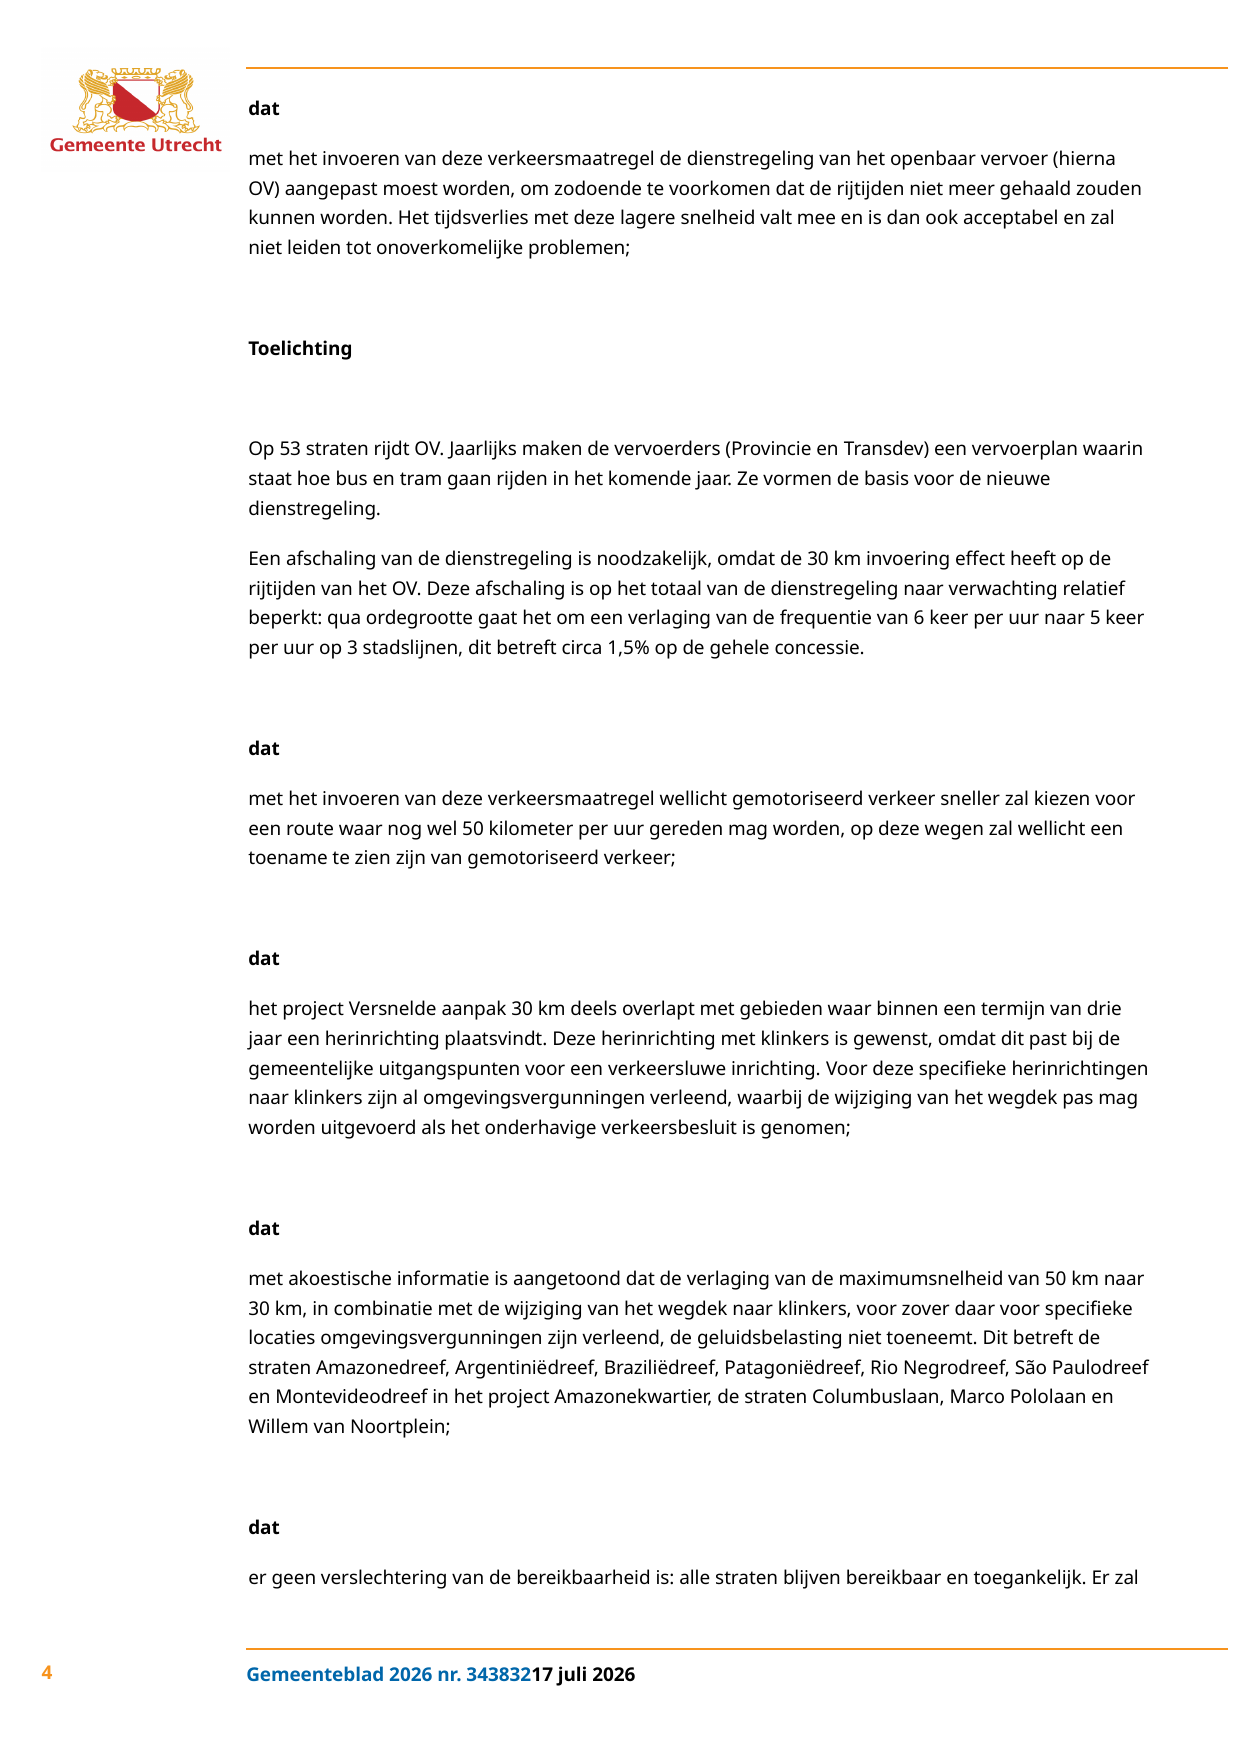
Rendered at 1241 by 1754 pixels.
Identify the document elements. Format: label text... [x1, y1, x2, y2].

text dat [248, 1514, 1152, 1540]
text Op 53 straten rijdt OV. Jaarlijks maken de vervoerders (Provincie en Transdev) een vervoerplan waarin staat hoe bus en tram gaan rijden in het komende jaar. Ze vormen de basis voor de nieuwe dienstregeling. [248, 436, 1152, 521]
text met het invoeren van deze verkeersmaatregel de dienstregeling van het openbaar vervoer (hierna OV) aangepast moest worden, om zodoende te voorkomen dat de rijtijden niet meer gehaald zouden kunnen worden. Het tijdsverlies met deze lagere snelheid valt mee en is dan ook acceptabel en zal niet leiden tot onoverkomelijke problemen; [248, 145, 1152, 260]
picture [41, 47, 231, 172]
text dat [248, 1215, 1152, 1241]
text er geen verslechtering van de bereikbaarheid is: alle straten blijven bereikbaar en toegankelijk. Er zal [248, 1564, 1152, 1590]
text dat [248, 95, 1152, 121]
text het project Versnelde aanpak 30 km deels overlapt met gebieden waar binnen een termijn van drie jaar een herinrichting plaatsvindt. Deze herinrichting met klinkers is gewenst, omdat dit past bij de gemeentelijke uitgangspunten voor een verkeersluwe inrichting. Voor deze specifieke herinrichtingen naar klinkers zijn al omgevingsvergunningen verleend, waarbij de wijziging van het wegdek pas mag worden uitgevoerd als het onderhavige verkeersbesluit is genomen; [248, 996, 1152, 1140]
text met het invoeren van deze verkeersmaatregel wellicht gemotoriseerd verkeer sneller zal kiezen voor een route waar nog wel 50 kilometer per uur gereden mag worden, op deze wegen zal wellicht een toename te zien zijn van gemotoriseerd verkeer; [248, 785, 1152, 870]
text met akoestische informatie is aangetoond dat de verlaging van de maximumsnelheid van 50 km naar 30 km, in combinatie met de wijziging van het wegdek naar klinkers, voor zover daar voor specifieke locaties omgevingsvergunningen zijn verleend, de geluidsbelasting niet toeneemt. Dit betreft de straten Amazonedreef, Argentiniëdreef, Braziliëdreef, Patagoniëdreef, Rio Negrodreef, São Paulodreef en Montevideodreef in het project Amazonekwartier, de straten Columbuslaan, Marco Pololaan en Willem van Noortplein; [248, 1265, 1152, 1439]
text dat [248, 945, 1152, 971]
text Toelichting [248, 335, 1152, 361]
text Een afschaling van de dienstregeling is noodzakelijk, omdat de 30 km invoering effect heeft op de rijtijden van het OV. Deze afschaling is op het totaal van de dienstregeling naar verwachting relatief beperkt: qua ordegrootte gaat het om een verlaging van de frequentie van 6 keer per uur naar 5 keer per uur op 3 stadslijnen, dit betreft circa 1,5% op de gehele concessie. [248, 545, 1152, 660]
text dat [248, 735, 1152, 761]
